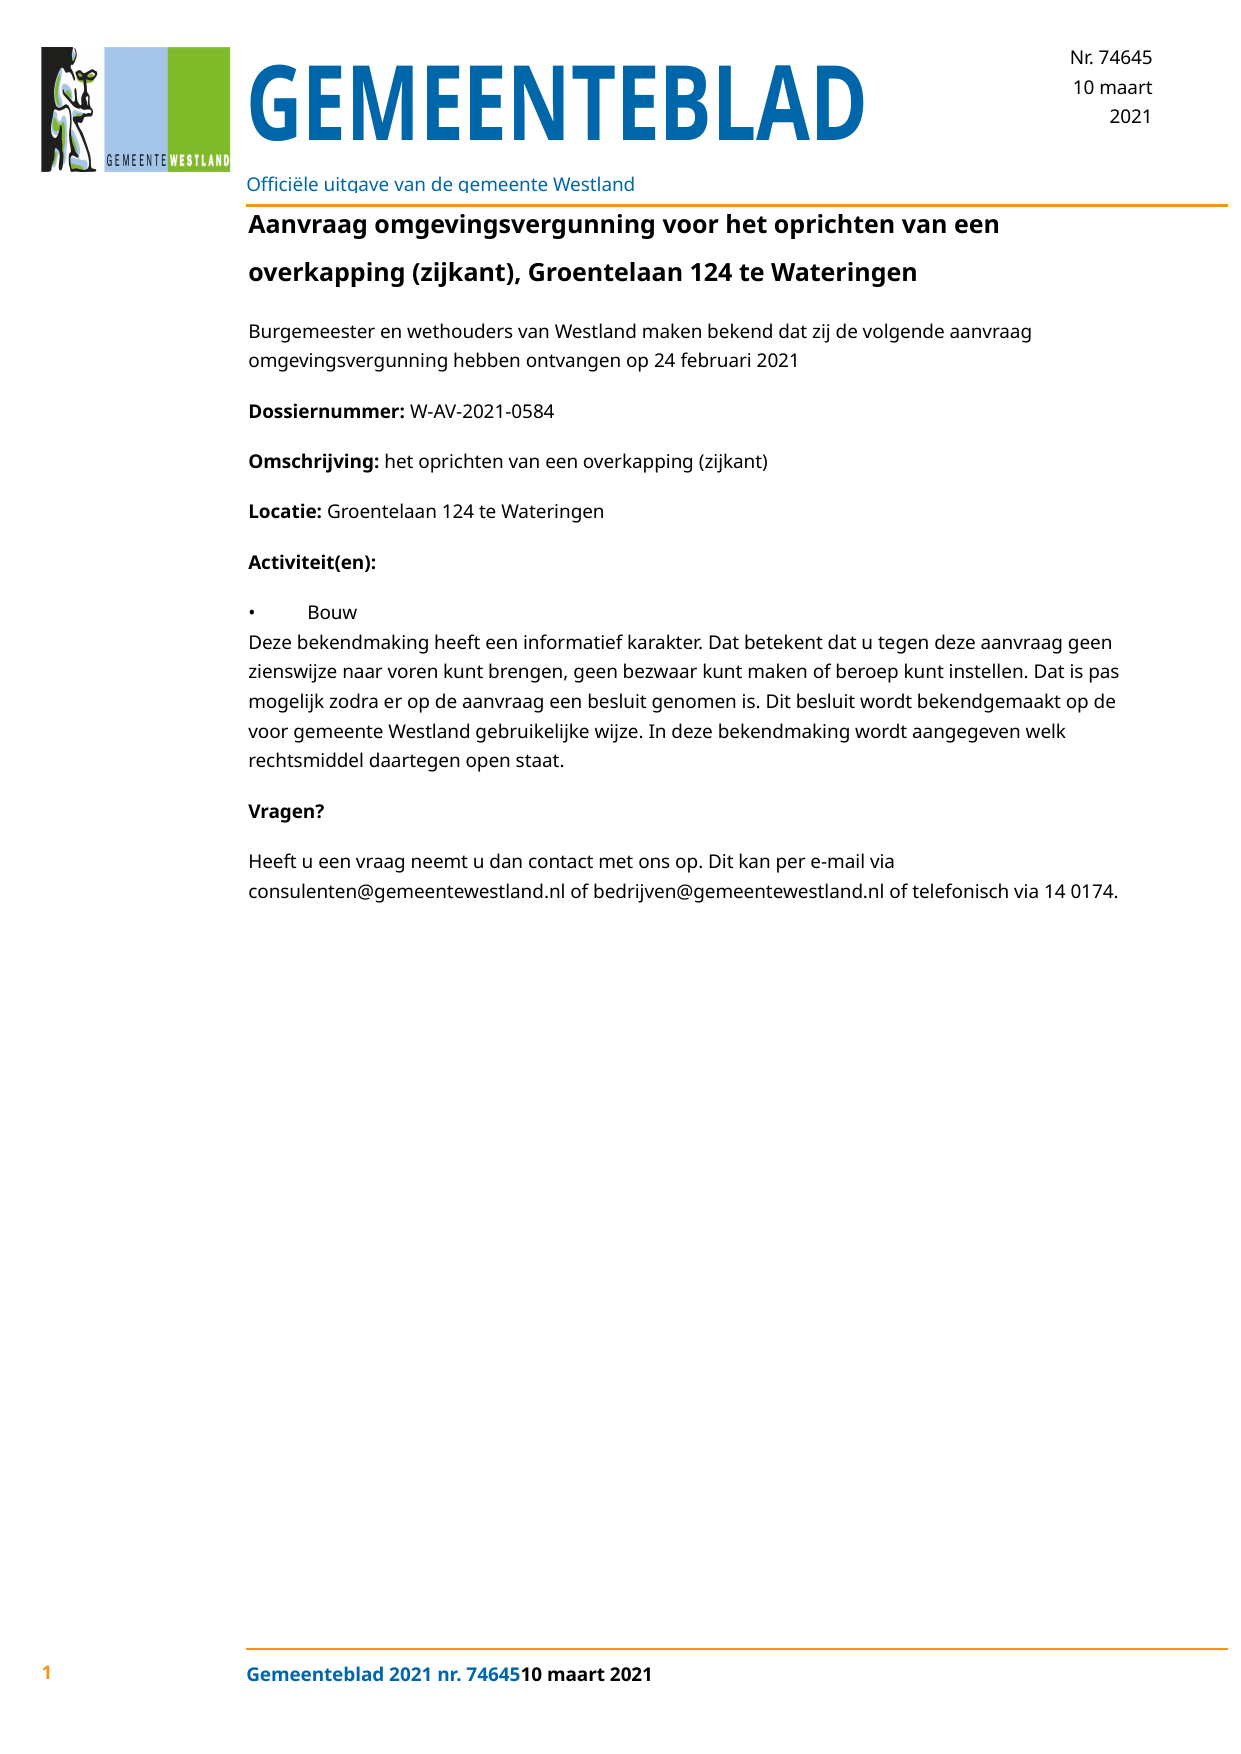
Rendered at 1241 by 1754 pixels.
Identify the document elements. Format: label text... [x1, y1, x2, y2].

text Burgemeester en wethouders van Westland maken bekend dat zij de volgende aanvraag omgevingsvergunning hebben ontvangen op 24 februari 2021 [248, 318, 1152, 373]
text Activiteit(en): [248, 549, 1152, 575]
text Vragen? [248, 798, 1152, 824]
text Omschrijving: het oprichten van een overkapping (zijkant) [248, 448, 1152, 474]
picture [41, 47, 231, 172]
text Heeft u een vraag neemt u dan contact met ons op. Dit kan per e-mail via consulenten@gemeentewestland.nl of bedrijven@gemeentewestland.nl of telefonisch via 14 0174. [248, 848, 1152, 904]
text Aanvraag omgevingsvergunning voor het oprichten van een overkapping (zijkant), Groentelaan 124 te Wateringen [248, 207, 1152, 288]
list Bouw [248, 599, 1152, 625]
text Locatie: Groentelaan 124 te Wateringen [248, 499, 1152, 524]
text Deze bekendmaking heeft een informatief karakter. Dat betekent dat u tegen deze aanvraag geen zienswijze naar voren kunt brengen, geen bezwaar kunt maken of beroep kunt instellen. Dat is pas mogelijk zodra er op de aanvraag een besluit genomen is. Dit besluit wordt bekendgemaakt op de voor gemeente Westland gebruikelijke wijze. In deze bekendmaking wordt aangegeven welk rechtsmiddel daartegen open staat. [248, 629, 1152, 773]
text Dossiernummer: W-AV-2021-0584 [248, 398, 1152, 424]
